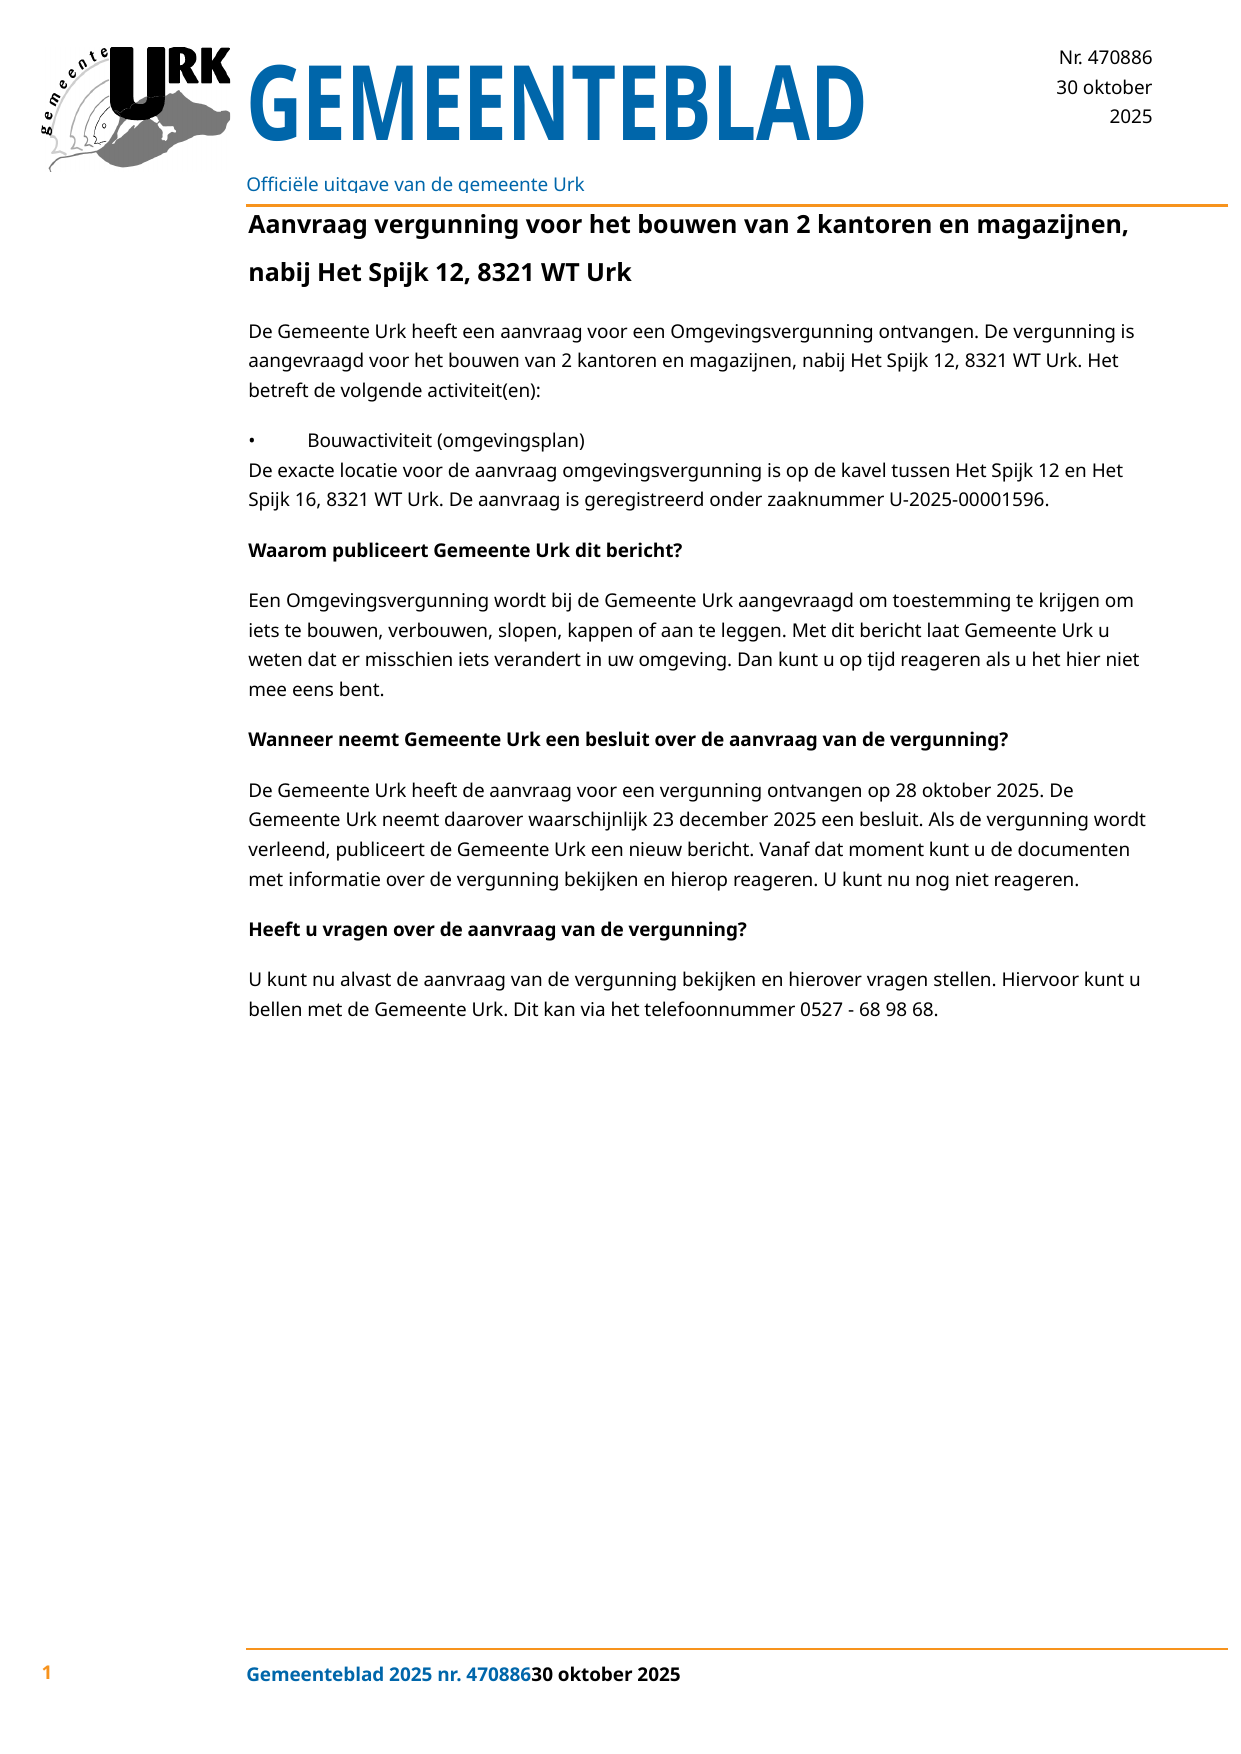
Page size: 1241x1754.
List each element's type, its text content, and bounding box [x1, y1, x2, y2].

text Een Omgevingsvergunning wordt bij de Gemeente Urk aangevraagd om toestemming te krijgen om iets te bouwen, verbouwen, slopen, kappen of aan te leggen. Met dit bericht laat Gemeente Urk u weten dat er misschien iets verandert in uw omgeving. Dan kunt u op tijd reageren als u het hier niet mee eens bent. [248, 587, 1152, 702]
picture [41, 47, 231, 172]
text De Gemeente Urk heeft de aanvraag voor een vergunning ontvangen op 28 oktober 2025. De Gemeente Urk neemt daarover waarschijnlijk 23 december 2025 een besluit. Als de vergunning wordt verleend, publiceert de Gemeente Urk een nieuw bericht. Vanaf dat moment kunt u de documenten met informatie over de vergunning bekijken en hierop reageren. U kunt nu nog niet reageren. [248, 777, 1152, 892]
text U kunt nu alvast de aanvraag van de vergunning bekijken en hierover vragen stellen. Hiervoor kunt u bellen met de Gemeente Urk. Dit kan via het telefoonnummer 0527 - 68 98 68. [248, 967, 1152, 1022]
text Wanneer neemt Gemeente Urk een besluit over de aanvraag van de vergunning? [248, 727, 1152, 752]
text Heeft u vragen over de aanvraag van de vergunning? [248, 916, 1152, 942]
text De exacte locatie voor de aanvraag omgevingsvergunning is op de kavel tussen Het Spijk 12 en Het Spijk 16, 8321 WT Urk. De aanvraag is geregistreerd onder zaaknummer U-2025-00001596. [248, 457, 1152, 512]
list Bouwactiviteit (omgevingsplan) [248, 427, 1152, 453]
text Aanvraag vergunning voor het bouwen van 2 kantoren en magazijnen, nabij Het Spijk 12, 8321 WT Urk [248, 207, 1152, 288]
text Waarom publiceert Gemeente Urk dit bericht? [248, 537, 1152, 563]
text De Gemeente Urk heeft een aanvraag voor een Omgevingsvergunning ontvangen. De vergunning is aangevraagd voor het bouwen van 2 kantoren en magazijnen, nabij Het Spijk 12, 8321 WT Urk. Het betreft de volgende activiteit(en): [248, 318, 1152, 403]
